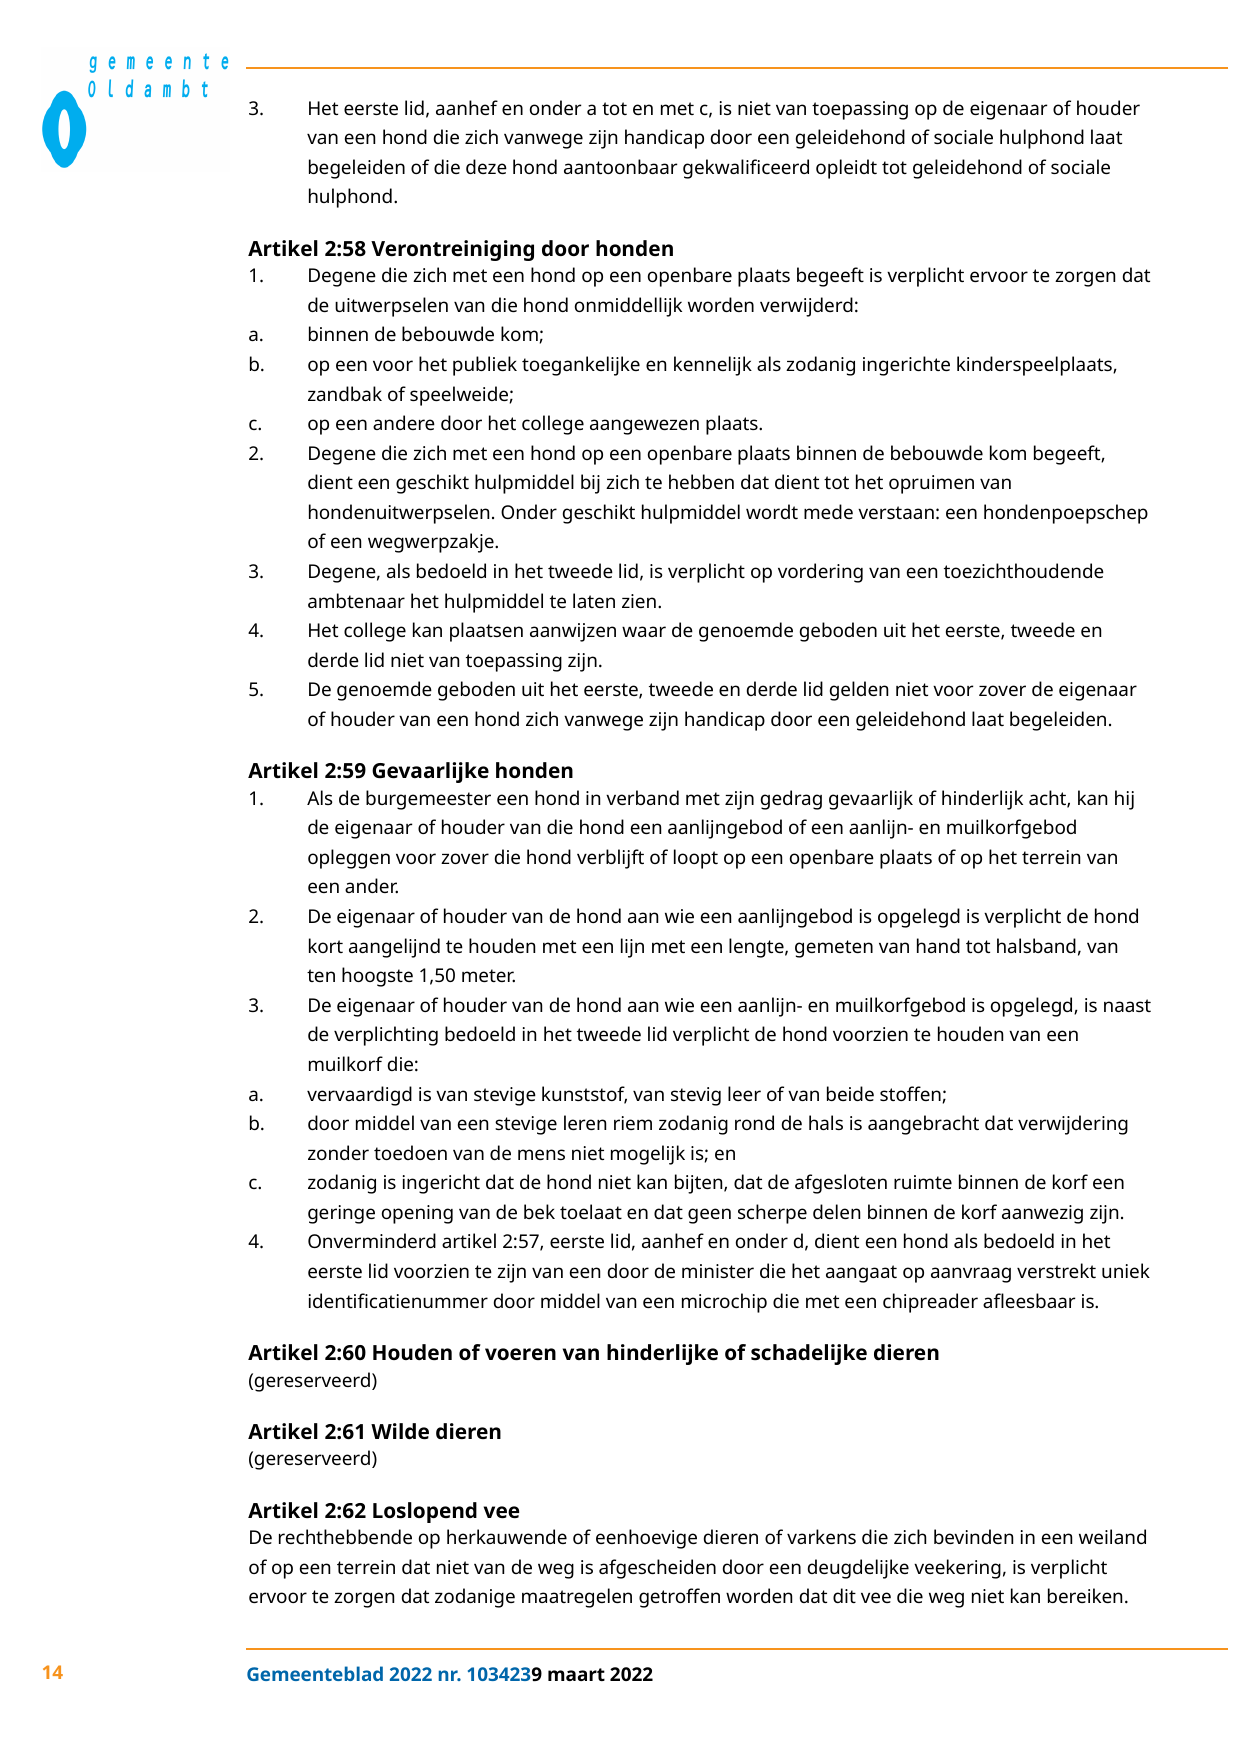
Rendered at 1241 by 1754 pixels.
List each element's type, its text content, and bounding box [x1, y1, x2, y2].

list op een voor het publiek toegankelijke en kennelijk als zodanig ingerichte kinderspeelplaats, zandbak of speelweide; [248, 351, 1152, 406]
list Degene, als bedoeld in het tweede lid, is verplicht op vordering van een toezichthoudende ambtenaar het hulpmiddel te laten zien. [248, 558, 1152, 613]
list Degene die zich met een hond op een openbare plaats binnen de bebouwde kom begeeft, dient een geschikt hulpmiddel bij zich te hebben dat dient tot het opruimen van hondenuitwerpselen. Onder geschikt hulpmiddel wordt mede verstaan: een hondenpoepschep of een wegwerpzakje. [248, 440, 1152, 554]
text Artikel 2:59 Gevaarlijke honden [248, 757, 1152, 785]
text De rechthebbende op herkauwende of eenhoevige dieren of varkens die zich bevinden in een weiland of op een terrein dat niet van de weg is afgescheiden door een deugdelijke veekering, is verplicht ervoor te zorgen dat zodanige maatregelen getroffen worden dat dit vee die weg niet kan bereiken. [248, 1524, 1152, 1609]
list op een andere door het college aangewezen plaats. [248, 410, 1152, 436]
list binnen de bebouwde kom; [248, 322, 1152, 347]
picture [41, 47, 231, 172]
list Als de burgemeester een hond in verband met zijn gedrag gevaarlijk of hinderlijk acht, kan hij de eigenaar of houder van die hond een aanlijngebod of een aanlijn- en muilkorfgebod opleggen voor zover die hond verblijft of loopt op een openbare plaats of op het terrein van een ander. [248, 785, 1152, 899]
list De eigenaar of houder van de hond aan wie een aanlijn- en muilkorfgebod is opgelegd, is naast de verplichting bedoeld in het tweede lid verplicht de hond voorzien te houden van een muilkorf die: [248, 992, 1152, 1077]
list Degene die zich met een hond op een openbare plaats begeeft is verplicht ervoor te zorgen dat de uitwerpselen van die hond onmiddellijk worden verwijderd: [248, 262, 1152, 318]
text Artikel 2:62 Loslopend vee [248, 1496, 1152, 1524]
list De genoemde geboden uit het eerste, tweede en derde lid gelden niet voor zover de eigenaar of houder van een hond zich vanwege zijn handicap door een geleidehond laat begeleiden. [248, 677, 1152, 732]
list Het college kan plaatsen aanwijzen waar de genoemde geboden uit het eerste, tweede en derde lid niet van toepassing zijn. [248, 617, 1152, 673]
list Onverminderd artikel 2:57, eerste lid, aanhef en onder d, dient een hond als bedoeld in het eerste lid voorzien te zijn van een door de minister die het aangaat op aanvraag verstrekt uniek identificatienummer door middel van een microchip die met een chipreader afleesbaar is. [248, 1229, 1152, 1314]
list zodanig is ingericht dat de hond niet kan bijten, dat de afgesloten ruimte binnen de korf een geringe opening van de bek toelaat en dat geen scherpe delen binnen de korf aanwezig zijn. [248, 1169, 1152, 1225]
text Artikel 2:61 Wilde dieren [248, 1417, 1152, 1446]
list door middel van een stevige leren riem zodanig rond de hals is aangebracht dat verwijdering zonder toedoen van de mens niet mogelijk is; en [248, 1110, 1152, 1166]
list vervaardigd is van stevige kunststof, van stevig leer of van beide stoffen; [248, 1081, 1152, 1107]
text (gereserveerd) [248, 1367, 1152, 1392]
list Het eerste lid, aanhef en onder a tot en met c, is niet van toepassing op de eigenaar of houder van een hond die zich vanwege zijn handicap door een geleidehond of sociale hulphond laat begeleiden of die deze hond aantoonbaar gekwalificeerd opleidt tot geleidehond of sociale hulphond. [248, 95, 1152, 209]
list De eigenaar of houder van de hond aan wie een aanlijngebod is opgelegd is verplicht de hond kort aangelijnd te houden met een lijn met een lengte, gemeten van hand tot halsband, van ten hoogste 1,50 meter. [248, 903, 1152, 988]
text (gereserveerd) [248, 1446, 1152, 1471]
text Artikel 2:58 Verontreiniging door honden [248, 234, 1152, 262]
text Artikel 2:60 Houden of voeren van hinderlijke of schadelijke dieren [248, 1338, 1152, 1367]
